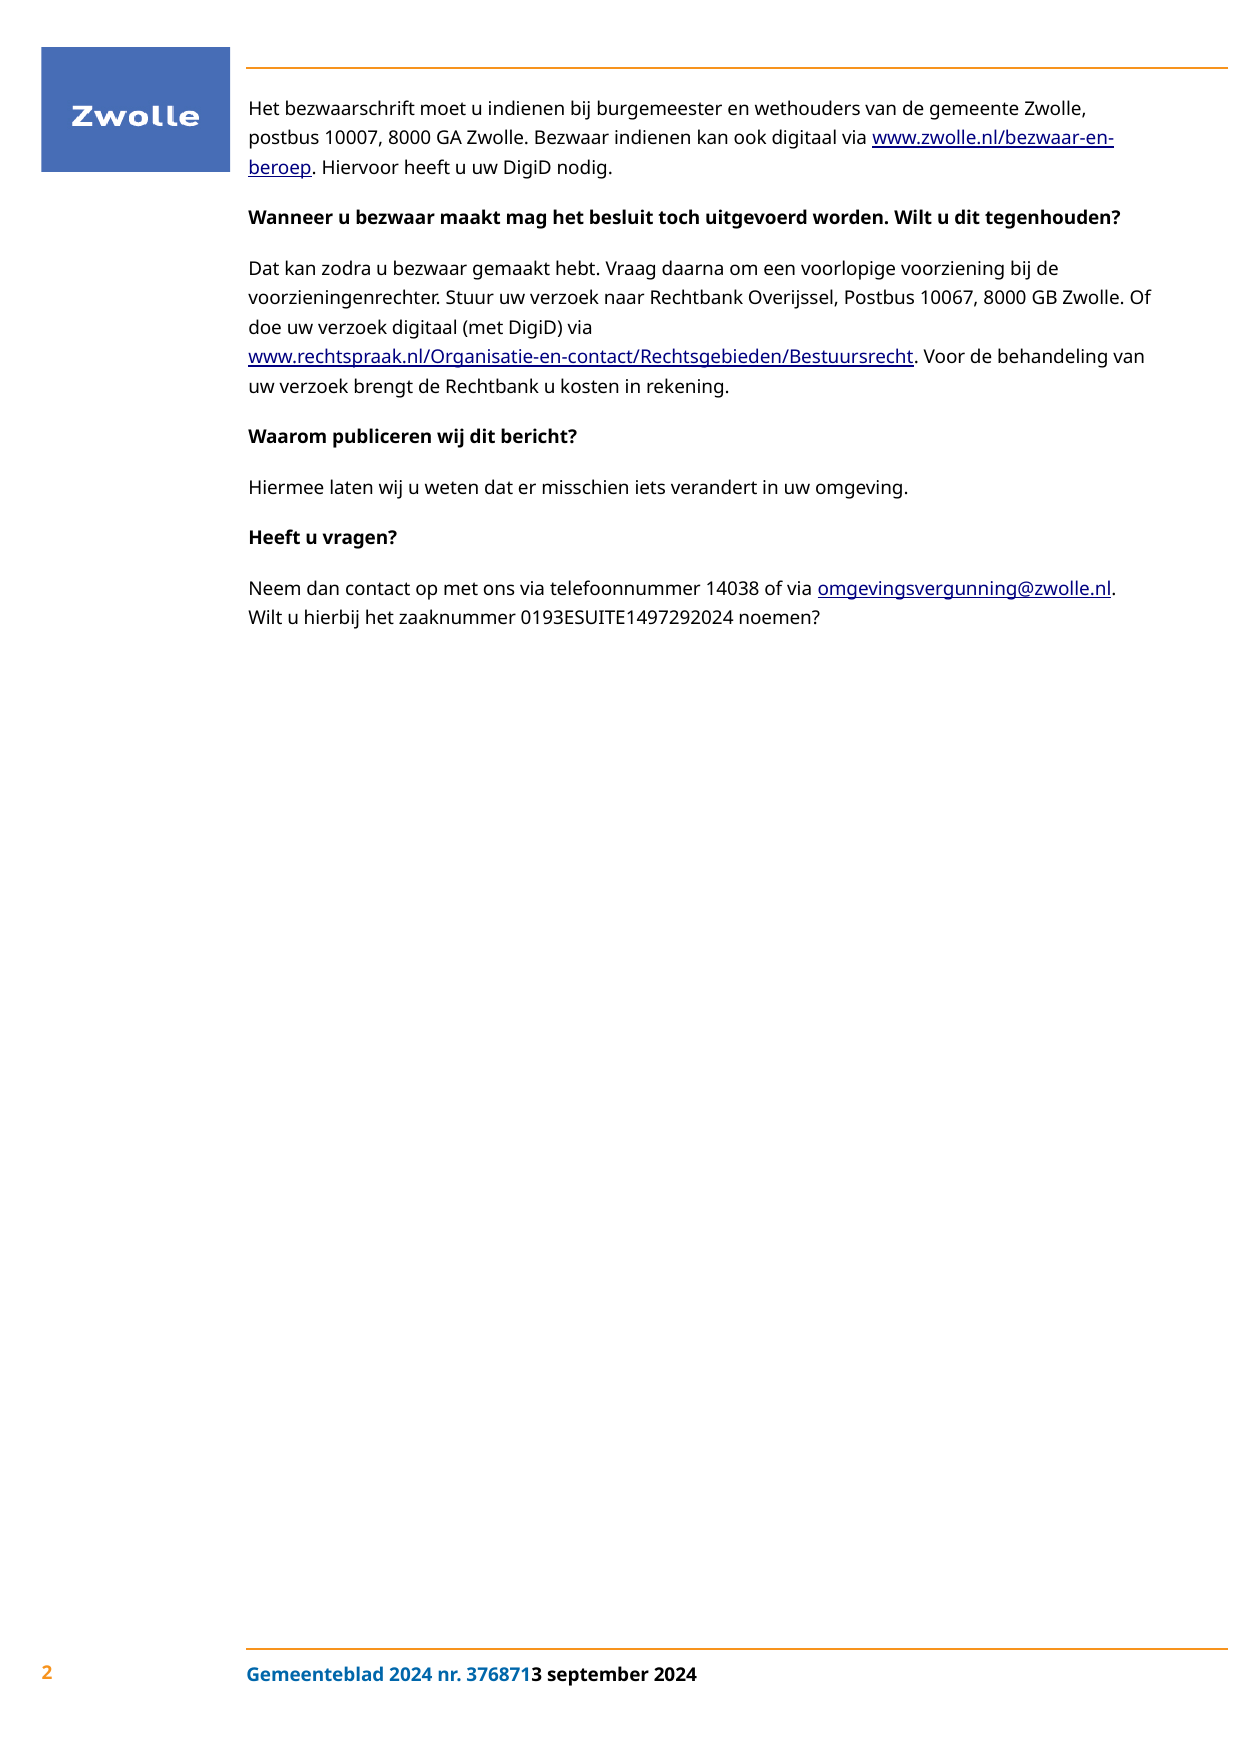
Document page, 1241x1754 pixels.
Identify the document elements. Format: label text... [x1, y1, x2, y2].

picture [41, 47, 231, 172]
text Dat kan zodra u bezwaar gemaakt hebt. Vraag daarna om een voorlopige voorziening bij de voorzieningenrechter. Stuur uw verzoek naar Rechtbank Overijssel, Postbus 10067, 8000 GB Zwolle. Of doe uw verzoek digitaal (met DigiD) via www.rechtspraak.nl/Organisatie-en-contact/Rechtsgebieden/Bestuursrecht. Voor de behandeling van uw verzoek brengt de Rechtbank u kosten in rekening. [248, 255, 1152, 399]
text Heeft u vragen? [248, 524, 1152, 550]
text Het bezwaarschrift moet u indienen bij burgemeester en wethouders van de gemeente Zwolle, postbus 10007, 8000 GA Zwolle. Bezwaar indienen kan ook digitaal via www.zwolle.nl/bezwaar-en-beroep. Hiervoor heeft u uw DigiD nodig. [248, 95, 1152, 180]
text Neem dan contact op met ons via telefoonnummer 14038 of via omgevingsvergunning@zwolle.nl. Wilt u hierbij het zaaknummer 0193ESUITE1497292024 noemen? [248, 575, 1152, 630]
text Waarom publiceren wij dit bericht? [248, 423, 1152, 449]
text Wanneer u bezwaar maakt mag het besluit toch uitgevoerd worden. Wilt u dit tegenhouden? [248, 204, 1152, 230]
text Hiermee laten wij u weten dat er misschien iets verandert in uw omgeving. [248, 474, 1152, 500]
